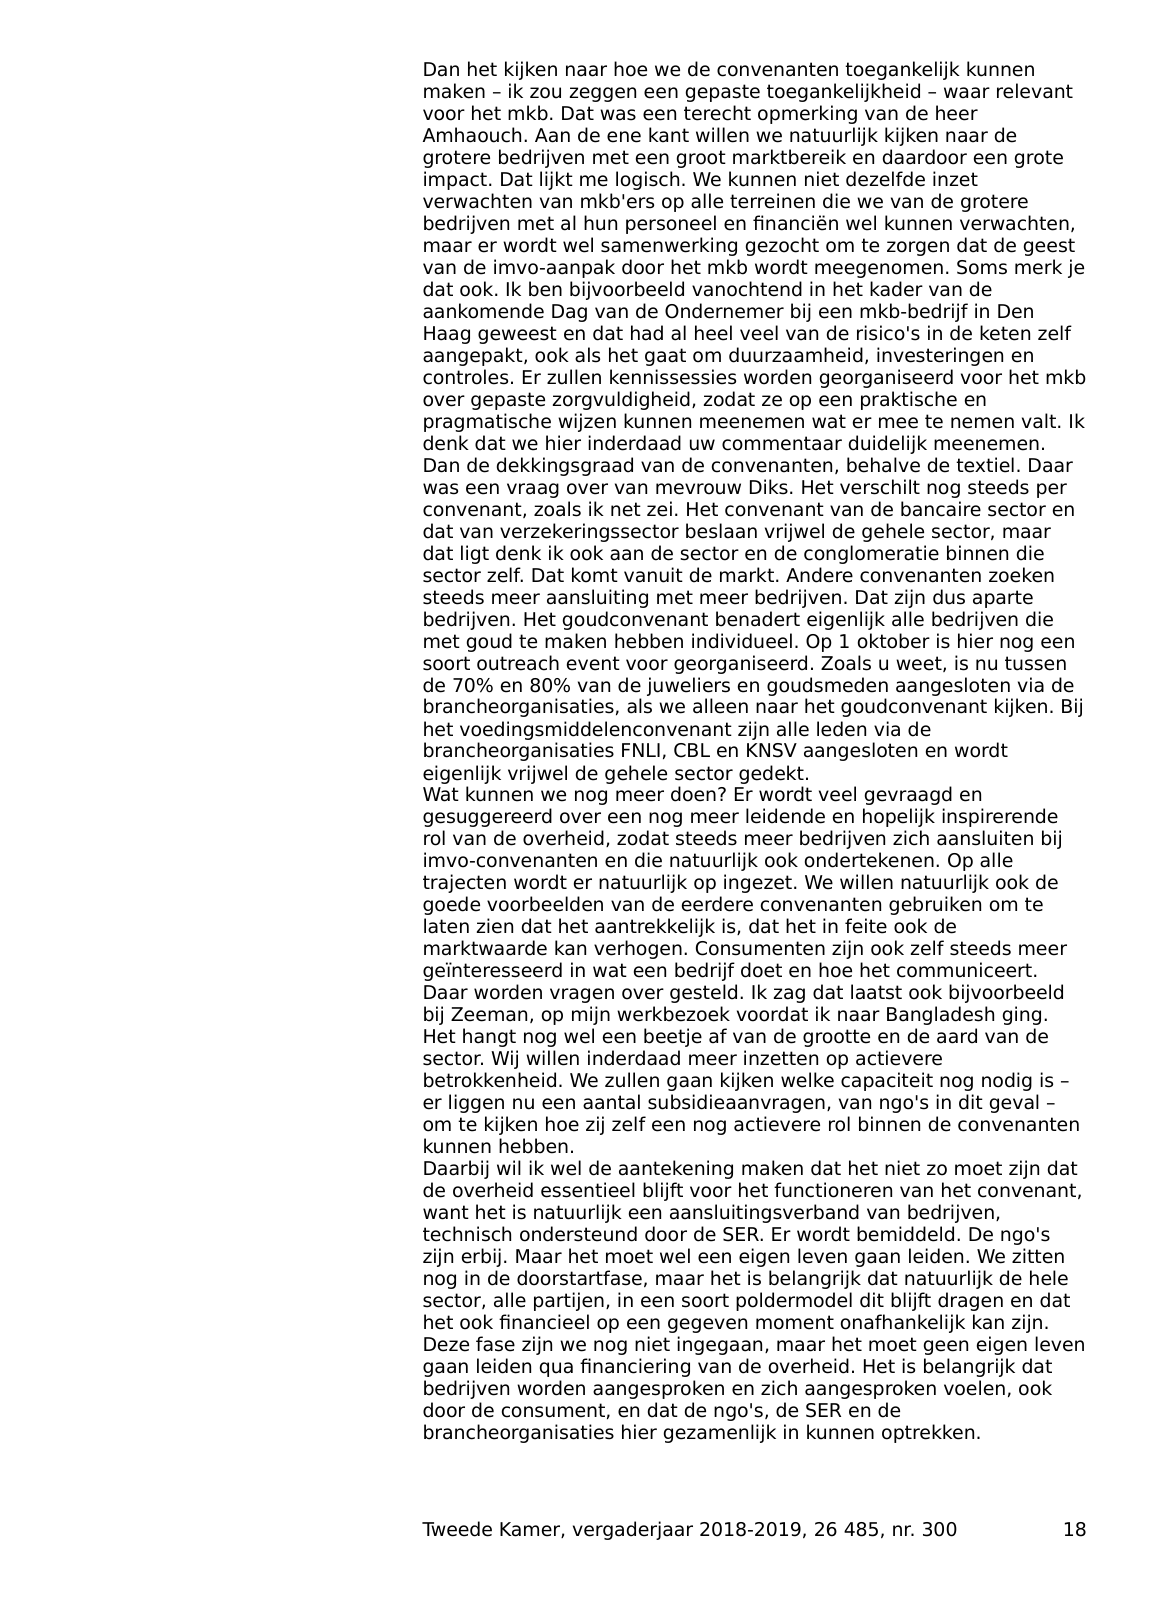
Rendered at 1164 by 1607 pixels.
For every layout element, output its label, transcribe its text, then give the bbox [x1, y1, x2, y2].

text Daarbij wil ik wel de aantekening maken dat het niet zo moet zijn dat de overheid essentieel blijft voor het functioneren van het convenant, want het is natuurlijk een aansluitingsverband van bedrijven, technisch ondersteund door de SER. Er wordt bemiddeld. De ngo's zijn erbij. Maar het moet wel een eigen leven gaan leiden. We zitten nog in de doorstartfase, maar het is belangrijk dat natuurlijk de hele sector, alle partijen, in een soort poldermodel dit blijft dragen en dat het ook financieel op een gegeven moment onafhankelijk kan zijn. Deze fase zijn we nog niet ingegaan, maar het moet geen eigen leven gaan leiden qua financiering van de overheid. Het is belangrijk dat bedrijven worden aangesproken en zich aangesproken voelen, ook door de consument, en dat de ngo's, de SER en de brancheorganisaties hier gezamenlijk in kunnen optrekken. [422, 1158, 1087, 1444]
text Dan de dekkingsgraad van de convenanten, behalve de textiel. Daar was een vraag over van mevrouw Diks. Het verschilt nog steeds per convenant, zoals ik net zei. Het convenant van de bancaire sector en dat van verzekeringssector beslaan vrijwel de gehele sector, maar dat ligt denk ik ook aan de sector en de conglomeratie binnen die sector zelf. Dat komt vanuit de markt. Andere convenanten zoeken steeds meer aansluiting met meer bedrijven. Dat zijn dus aparte bedrijven. Het goudconvenant benadert eigenlijk alle bedrijven die met goud te maken hebben individueel. Op 1 oktober is hier nog een soort outreach event voor georganiseerd. Zoals u weet, is nu tussen de 70% en 80% van de juweliers en goudsmeden aangesloten via de brancheorganisaties, als we alleen naar het goudconvenant kijken. Bij het voedingsmiddelenconvenant zijn alle leden via de brancheorganisaties FNLI, CBL en KNSV aangesloten en wordt eigenlijk vrijwel de gehele sector gedekt. [422, 455, 1087, 784]
text Dan het kijken naar hoe we de convenanten toegankelijk kunnen maken – ik zou zeggen een gepaste toegankelijkheid – waar relevant voor het mkb. Dat was een terecht opmerking van de heer Amhaouch. Aan de ene kant willen we natuurlijk kijken naar de grotere bedrijven met een groot marktbereik en daardoor een grote impact. Dat lijkt me logisch. We kunnen niet dezelfde inzet verwachten van mkb'ers op alle terreinen die we van de grotere bedrijven met al hun personeel en financiën wel kunnen verwachten, maar er wordt wel samenwerking gezocht om te zorgen dat de geest van de imvo-aanpak door het mkb wordt meegenomen. Soms merk je dat ook. Ik ben bijvoorbeeld vanochtend in het kader van de aankomende Dag van de Ondernemer bij een mkb-bedrijf in Den Haag geweest en dat had al heel veel van de risico's in de keten zelf aangepakt, ook als het gaat om duurzaamheid, investeringen en controles. Er zullen kennissessies worden georganiseerd voor het mkb over gepaste zorgvuldigheid, zodat ze op een praktische en pragmatische wijzen kunnen meenemen wat er mee te nemen valt. Ik denk dat we hier inderdaad uw commentaar duidelijk meenemen. [422, 59, 1087, 455]
text Wat kunnen we nog meer doen? Er wordt veel gevraagd en gesuggereerd over een nog meer leidende en hopelijk inspirerende rol van de overheid, zodat steeds meer bedrijven zich aansluiten bij imvo-convenanten en die natuurlijk ook ondertekenen. Op alle trajecten wordt er natuurlijk op ingezet. We willen natuurlijk ook de goede voorbeelden van de eerdere convenanten gebruiken om te laten zien dat het aantrekkelijk is, dat het in feite ook de marktwaarde kan verhogen. Consumenten zijn ook zelf steeds meer geïnteresseerd in wat een bedrijf doet en hoe het communiceert. Daar worden vragen over gesteld. Ik zag dat laatst ook bijvoorbeeld bij Zeeman, op mijn werkbezoek voordat ik naar Bangladesh ging. Het hangt nog wel een beetje af van de grootte en de aard van de sector. Wij willen inderdaad meer inzetten op actievere betrokkenheid. We zullen gaan kijken welke capaciteit nog nodig is – er liggen nu een aantal subsidieaanvragen, van ngo's in dit geval – om te kijken hoe zij zelf een nog actievere rol binnen de convenanten kunnen hebben. [422, 784, 1087, 1158]
